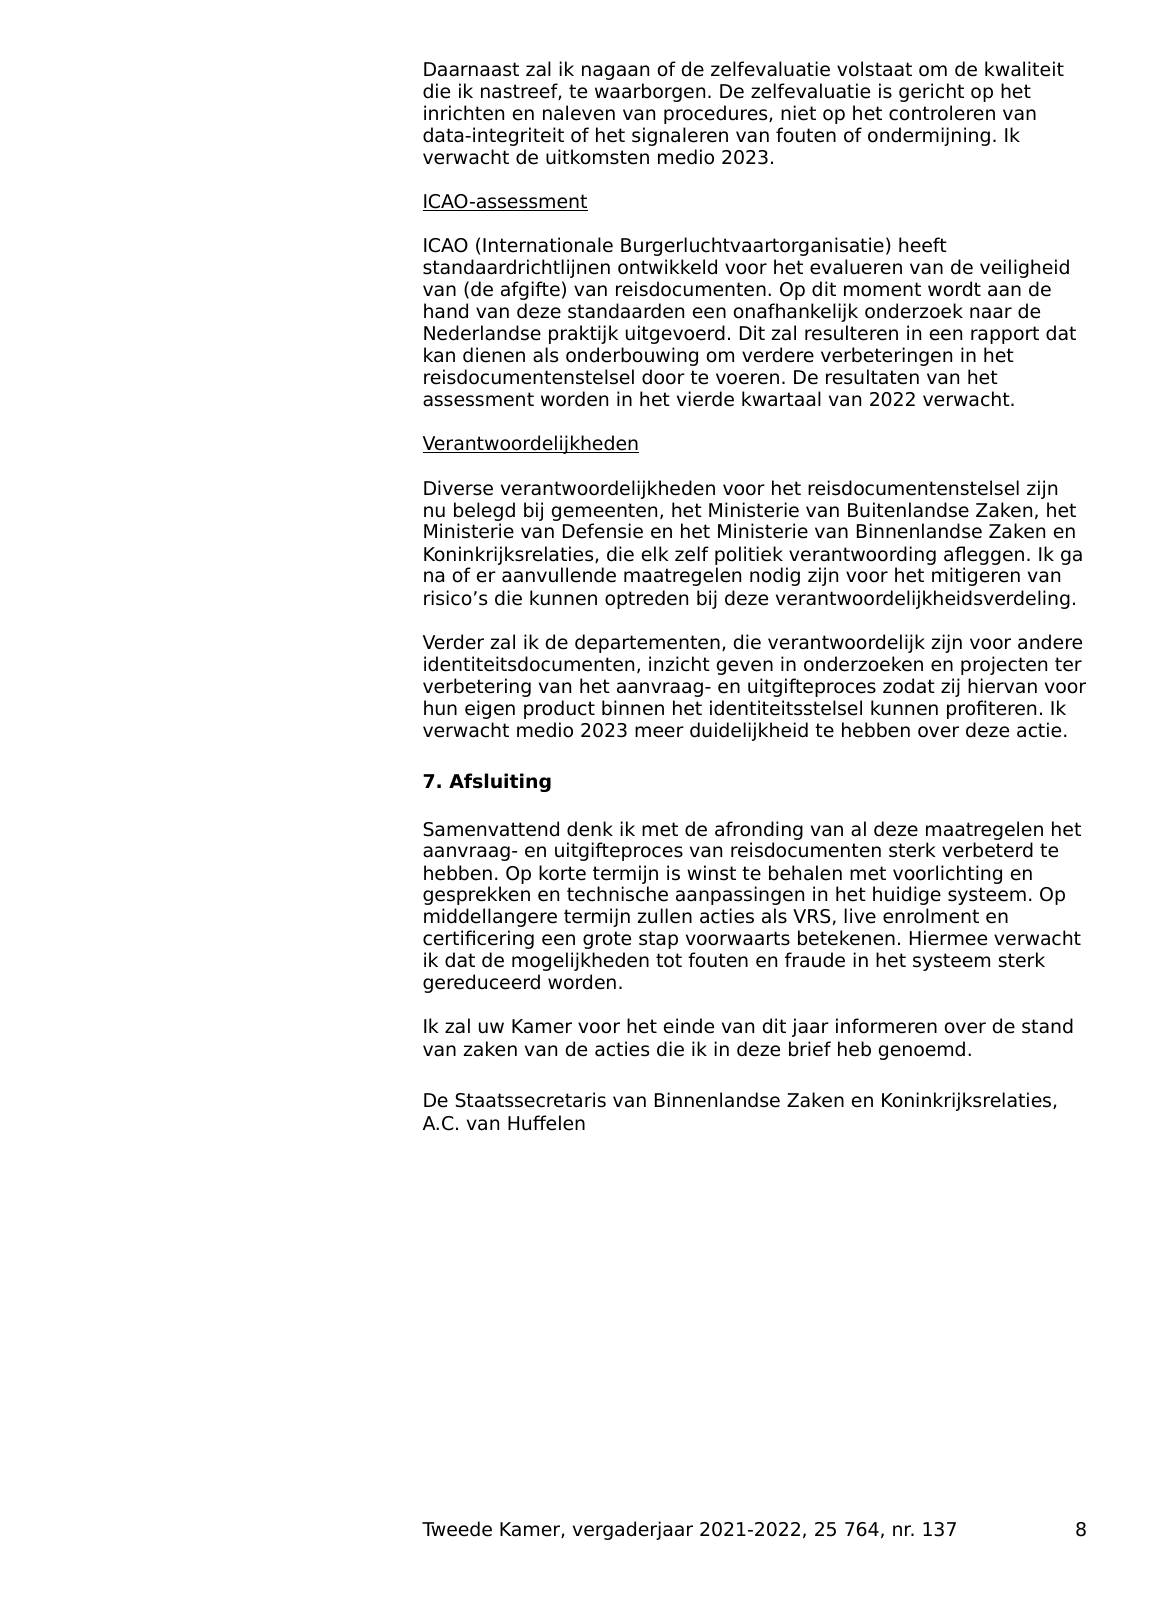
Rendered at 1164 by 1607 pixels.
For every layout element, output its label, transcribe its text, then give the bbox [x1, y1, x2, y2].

text Samenvattend denk ik met de afronding van al deze maatregelen het aanvraag- en uitgifteproces van reisdocumenten sterk verbeterd te hebben. Op korte termijn is winst te behalen met voorlichting en gesprekken en technische aanpassingen in het huidige systeem. Op middellangere termijn zullen acties als VRS, live enrolment en certificering een grote stap voorwaarts betekenen. Hiermee verwacht ik dat de mogelijkheden tot fouten en fraude in het systeem sterk gereduceerd worden. [422, 818, 1087, 994]
text ICAO (Internationale Burgerluchtvaartorganisatie) heeft standaardrichtlijnen ontwikkeld voor het evalueren van de veiligheid van (de afgifte) van reisdocumenten. Op dit moment wordt aan de hand van deze standaarden een onafhankelijk onderzoek naar de Nederlandse praktijk uitgevoerd. Dit zal resulteren in een rapport dat kan dienen als onderbouwing om verdere verbeteringen in het reisdocumentenstelsel door te voeren. De resultaten van het assessment worden in het vierde kwartaal van 2022 verwacht. [422, 235, 1087, 411]
text Diverse verantwoordelijkheden voor het reisdocumentenstelsel zijn nu belegd bij gemeenten, het Ministerie van Buitenlandse Zaken, het Ministerie van Defensie en het Ministerie van Binnenlandse Zaken en Koninkrijksrelaties, die elk zelf politiek verantwoording afleggen. Ik ga na of er aanvullende maatregelen nodig zijn voor het mitigeren van risico’s die kunnen optreden bij deze verantwoordelijkheidsverdeling. [422, 477, 1087, 609]
text Daarnaast zal ik nagaan of de zelfevaluatie volstaat om de kwaliteit die ik nastreef, te waarborgen. De zelfevaluatie is gericht op het inrichten en naleven van procedures, niet op het controleren van data-integriteit of het signaleren van fouten of ondermijning. Ik verwacht de uitkomsten medio 2023. [422, 59, 1087, 169]
subtitle Verantwoordelijkheden [422, 433, 1087, 455]
subtitle ICAO-assessment [422, 191, 1087, 213]
subtitle 7. Afsluiting [422, 771, 1087, 793]
text De Staatssecretaris van Binnenlandse Zaken en Koninkrijksrelaties, A.C. van Huffelen [422, 1090, 1087, 1134]
text Ik zal uw Kamer voor het einde van dit jaar informeren over de stand van zaken van de acties die ik in deze brief heb genoemd. [422, 1016, 1087, 1060]
text Verder zal ik de departementen, die verantwoordelijk zijn voor andere identiteitsdocumenten, inzicht geven in onderzoeken en projecten ter verbetering van het aanvraag- en uitgifteproces zodat zij hiervan voor hun eigen product binnen het identiteitsstelsel kunnen profiteren. Ik verwacht medio 2023 meer duidelijkheid te hebben over deze actie. [422, 632, 1087, 741]
